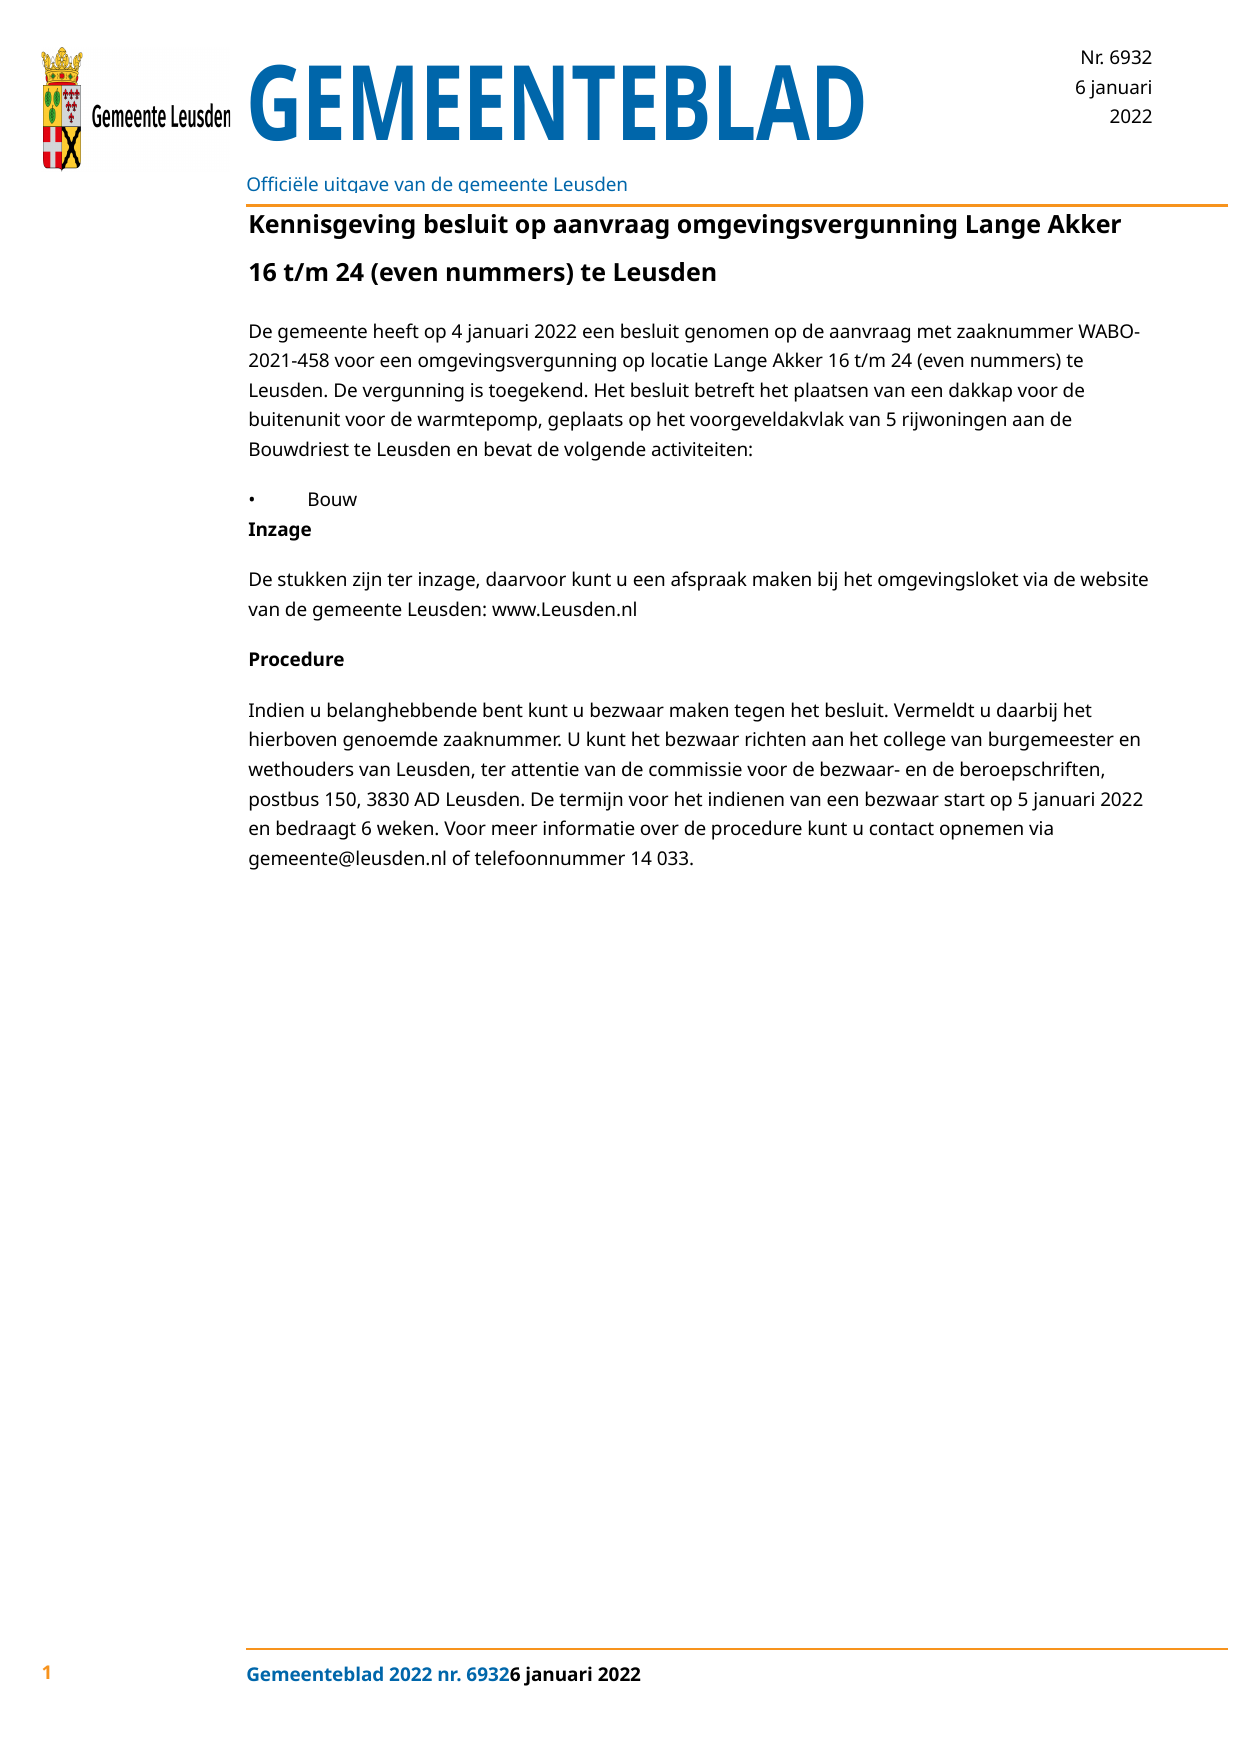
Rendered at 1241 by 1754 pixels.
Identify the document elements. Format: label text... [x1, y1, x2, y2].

text De stukken zijn ter inzage, daarvoor kunt u een afspraak maken bij het omgevingsloket via de website van de gemeente Leusden: www.Leusden.nl [248, 567, 1152, 622]
text Kennisgeving besluit op aanvraag omgevingsvergunning Lange Akker 16 t/m 24 (even nummers) te Leusden [248, 207, 1152, 288]
picture [41, 47, 231, 172]
text De gemeente heeft op 4 januari 2022 een besluit genomen op de aanvraag met zaaknummer WABO-2021-458 voor een omgevingsvergunning op locatie Lange Akker 16 t/m 24 (even nummers) te Leusden. De vergunning is toegekend. Het besluit betreft het plaatsen van een dakkap voor de buitenunit voor de warmtepomp, geplaats op het voorgeveldakvlak van 5 rijwoningen aan de Bouwdriest te Leusden en bevat de volgende activiteiten: [248, 318, 1152, 462]
text Inzage [248, 516, 1152, 542]
text Indien u belanghebbende bent kunt u bezwaar maken tegen het besluit. Vermeldt u daarbij het hierboven genoemde zaaknummer. U kunt het bezwaar richten aan het college van burgemeester en wethouders van Leusden, ter attentie van de commissie voor de bezwaar- en de beroepschriften, postbus 150, 3830 AD Leusden. De termijn voor het indienen van een bezwaar start op 5 januari 2022 en bedraagt 6 weken. Voor meer informatie over de procedure kunt u contact opnemen via gemeente@leusden.nl of telefoonnummer 14 033. [248, 697, 1152, 871]
text Procedure [248, 647, 1152, 672]
list Bouw [248, 487, 1152, 512]
